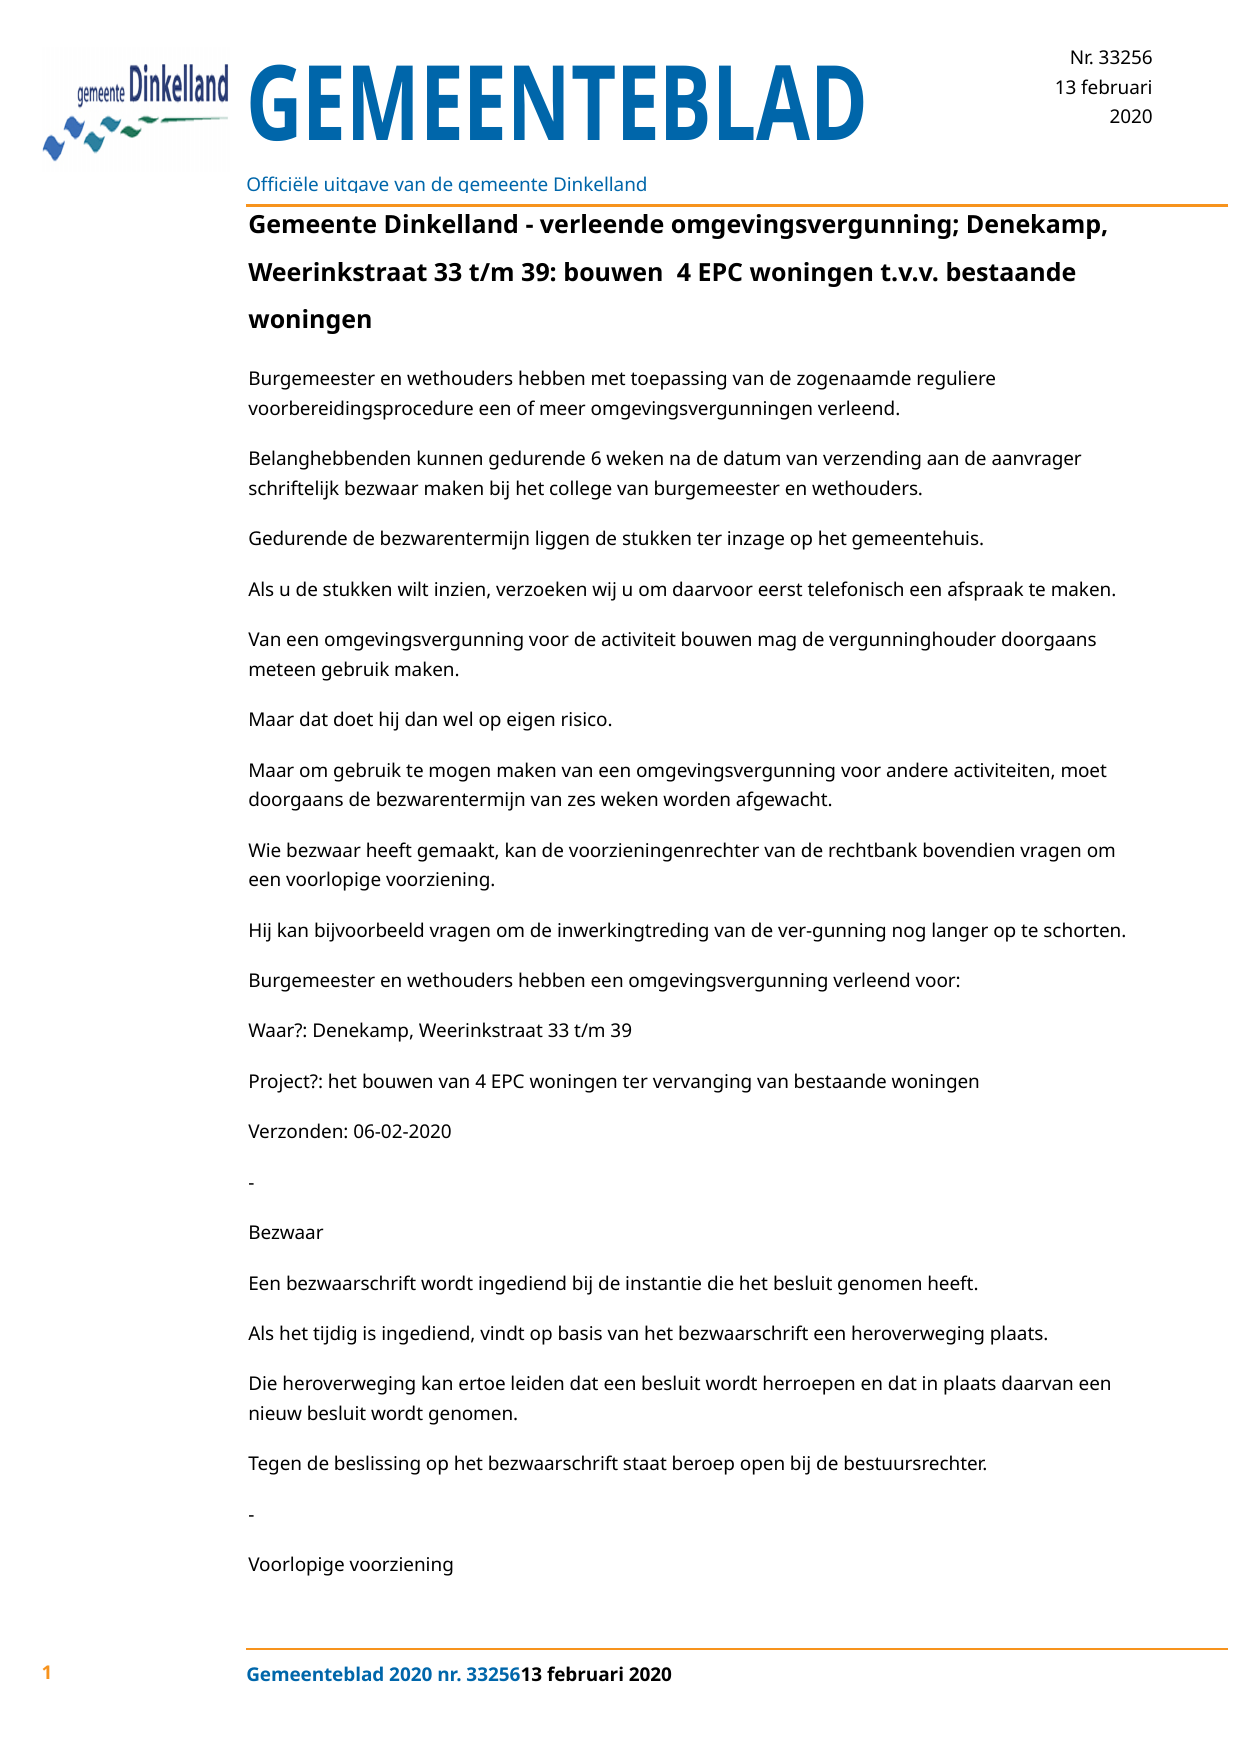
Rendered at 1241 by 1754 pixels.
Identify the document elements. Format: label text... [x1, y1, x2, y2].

text - [248, 1501, 1152, 1527]
text Die heroverweging kan ertoe leiden dat een besluit wordt herroepen en dat in plaats daarvan een nieuw besluit wordt genomen. [248, 1371, 1152, 1426]
text Voorlopige voorziening [248, 1551, 1152, 1577]
text Als het tijdig is ingediend, vindt op basis van het bezwaarschrift een heroverweging plaats. [248, 1320, 1152, 1346]
text Als u de stukken wilt inzien, verzoeken wij u om daarvoor eerst telefonisch een afspraak te maken. [248, 576, 1152, 602]
text Van een omgevingsvergunning voor de activiteit bouwen mag de vergunninghouder doorgaans meteen gebruik maken. [248, 626, 1152, 682]
picture [41, 47, 231, 172]
text Tegen de beslissing op het bezwaarschrift staat beroep open bij de bestuursrechter. [248, 1451, 1152, 1476]
text Gedurende de bezwarentermijn liggen de stukken ter inzage op het gemeentehuis. [248, 526, 1152, 551]
text Burgemeester en wethouders hebben een omgevingsvergunning verleend voor: [248, 967, 1152, 993]
text Maar dat doet hij dan wel op eigen risico. [248, 706, 1152, 732]
text Gemeente Dinkelland - verleende omgevingsvergunning; Denekamp, Weerinkstraat 33 t/m 39: bouwen 4 EPC woningen t.v.v. bestaande woningen [248, 207, 1152, 336]
text Hij kan bijvoorbeeld vragen om de inwerkingtreding van de ver-gunning nog langer op te schorten. [248, 917, 1152, 942]
text Project?: het bouwen van 4 EPC woningen ter vervanging van bestaande woningen [248, 1068, 1152, 1094]
text Maar om gebruik te mogen maken van een omgevingsvergunning voor andere activiteiten, moet doorgaans de bezwarentermijn van zes weken worden afgewacht. [248, 757, 1152, 812]
text Verzonden: 06-02-2020 [248, 1118, 1152, 1144]
text Wie bezwaar heeft gemaakt, kan de voorzieningenrechter van de rechtbank bovendien vragen om een voorlopige voorziening. [248, 837, 1152, 892]
text Burgemeester en wethouders hebben met toepassing van de zogenaamde reguliere voorbereidingsprocedure een of meer omgevingsvergunningen verleend. [248, 366, 1152, 421]
text Bezwaar [248, 1219, 1152, 1245]
text Belanghebbenden kunnen gedurende 6 weken na de datum van verzending aan de aanvrager schriftelijk bezwaar maken bij het college van burgemeester en wethouders. [248, 446, 1152, 501]
text Waar?: Denekamp, Weerinkstraat 33 t/m 39 [248, 1018, 1152, 1043]
text - [248, 1169, 1152, 1194]
text Een bezwaarschrift wordt ingediend bij de instantie die het besluit genomen heeft. [248, 1270, 1152, 1295]
